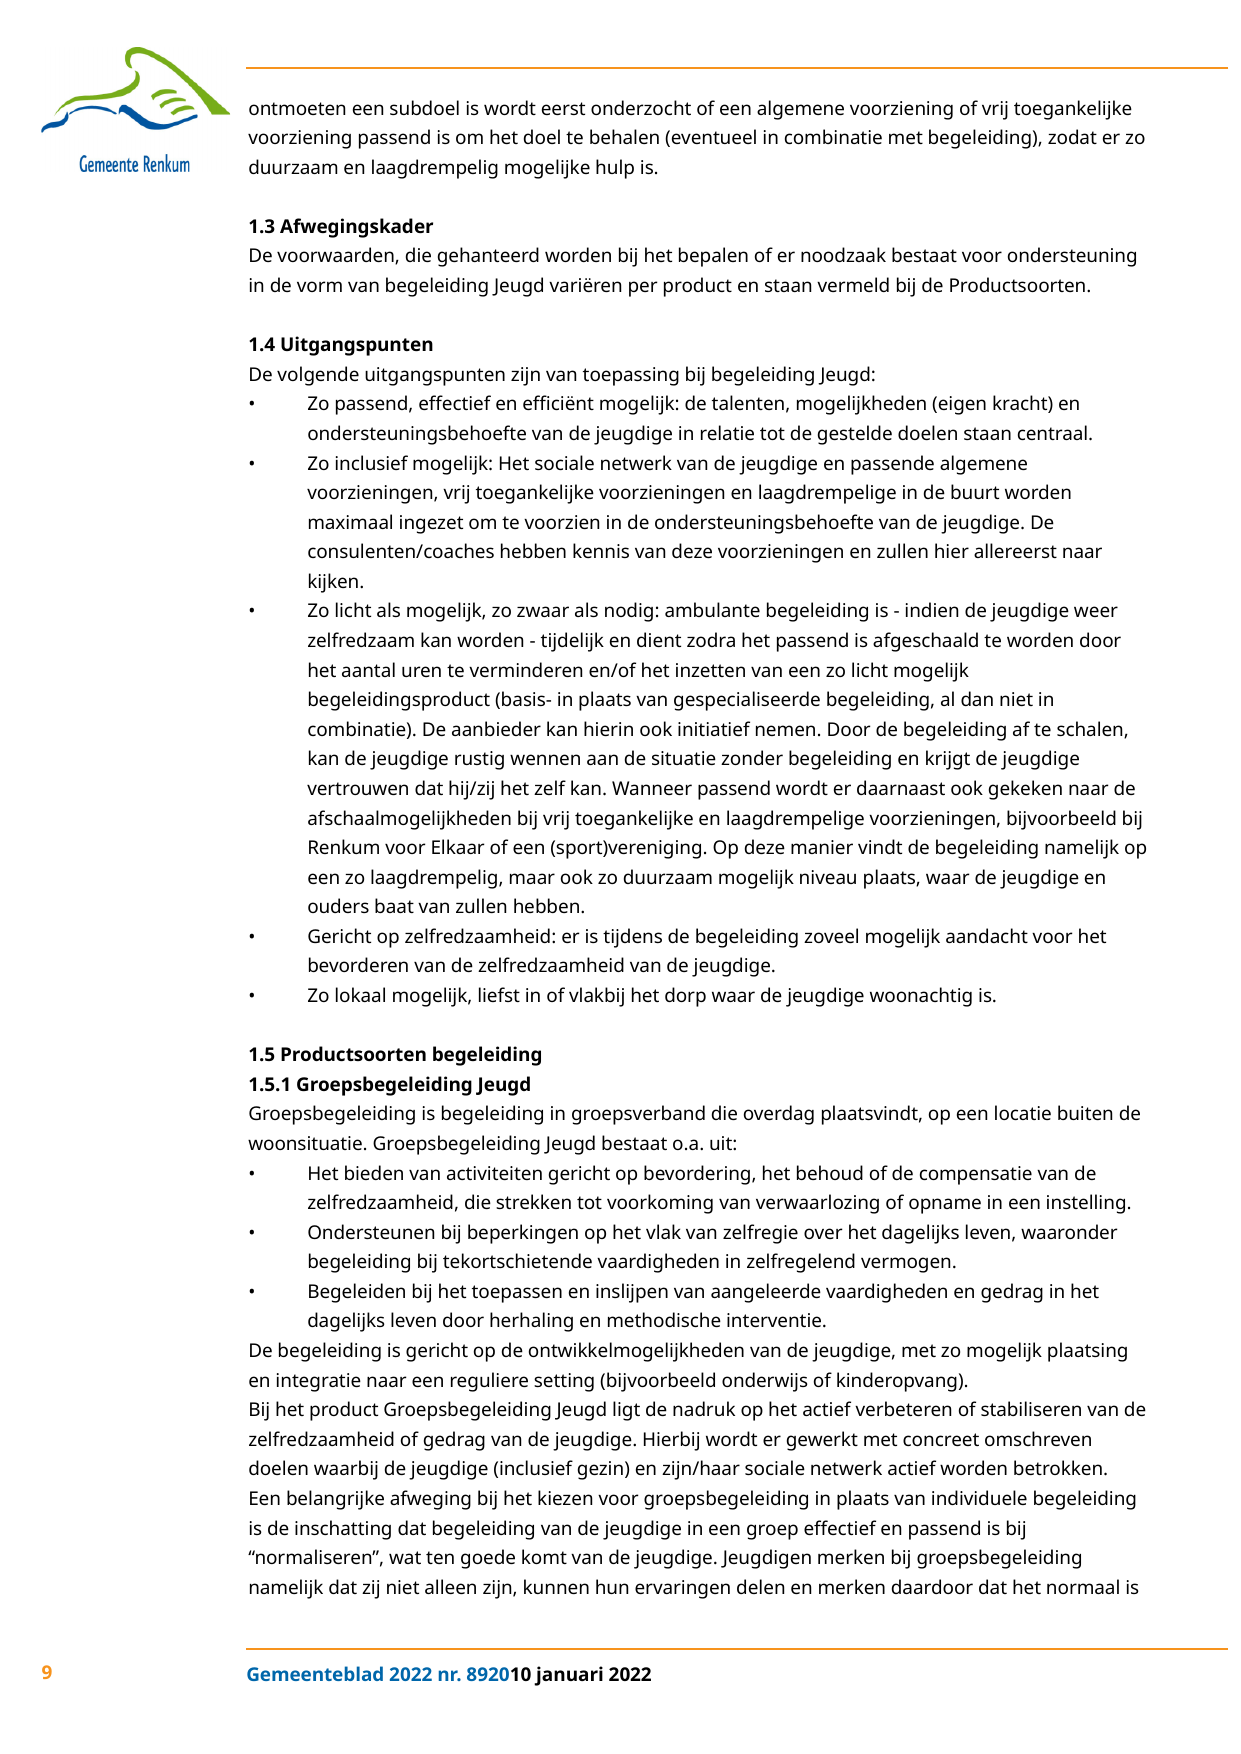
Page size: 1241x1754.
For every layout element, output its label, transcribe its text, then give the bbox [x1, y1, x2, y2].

list Zo licht als mogelijk, zo zwaar als nodig: ambulante begeleiding is - indien de jeugdige weer zelfredzaam kan worden - tijdelijk en dient zodra het passend is afgeschaald te worden door het aantal uren te verminderen en/of het inzetten van een zo licht mogelijk begeleidingsproduct (basis- in plaats van gespecialiseerde begeleiding, al dan niet in combinatie). De aanbieder kan hierin ook initiatief nemen. Door de begeleiding af te schalen, kan de jeugdige rustig wennen aan de situatie zonder begeleiding en krijgt de jeugdige vertrouwen dat hij/zij het zelf kan. Wanneer passend wordt er daarnaast ook gekeken naar de afschaalmogelijkheden bij vrij toegankelijke en laagdrempelige voorzieningen, bijvoorbeeld bij Renkum voor Elkaar of een (sport)vereniging. Op deze manier vindt de begeleiding namelijk op een zo laagdrempelig, maar ook zo duurzaam mogelijk niveau plaats, waar de jeugdige en ouders baat van zullen hebben. [248, 598, 1152, 919]
text Een belangrijke afweging bij het kiezen voor groepsbegeleiding in plaats van individuele begeleiding is de inschatting dat begeleiding van de jeugdige in een groep effectief en passend is bij “normaliseren”, wat ten goede komt van de jeugdige. Jeugdigen merken bij groepsbegeleiding namelijk dat zij niet alleen zijn, kunnen hun ervaringen delen en merken daardoor dat het normaal is [248, 1485, 1152, 1600]
text Groepsbegeleiding is begeleiding in groepsverband die overdag plaatsvindt, op een locatie buiten de woonsituatie. Groepsbegeleiding Jeugd bestaat o.a. uit: [248, 1101, 1152, 1156]
list Gericht op zelfredzaamheid: er is tijdens de begeleiding zoveel mogelijk aandacht voor het bevorderen van de zelfredzaamheid van de jeugdige. [248, 923, 1152, 978]
text De begeleiding is gericht op de ontwikkelmogelijkheden van de jeugdige, met zo mogelijk plaatsing en integratie naar een reguliere setting (bijvoorbeeld onderwijs of kinderopvang). [248, 1337, 1152, 1393]
text De voorwaarden, die gehanteerd worden bij het bepalen of er noodzaak bestaat voor ondersteuning in de vorm van begeleiding Jeugd variëren per product en staan vermeld bij de Productsoorten. [248, 243, 1152, 298]
text 1.3 Afwegingskader [248, 213, 1152, 239]
list Het bieden van activiteiten gericht op bevordering, het behoud of de compensatie van de zelfredzaamheid, die strekken tot voorkoming van verwaarlozing of opname in een instelling. [248, 1160, 1152, 1215]
text 1.4 Uitgangspunten [248, 331, 1152, 357]
list Begeleiden bij het toepassen en inslijpen van aangeleerde vaardigheden en gedrag in het dagelijks leven door herhaling en methodische interventie. [248, 1278, 1152, 1333]
text De volgende uitgangspunten zijn van toepassing bij begeleiding Jeugd: [248, 361, 1152, 387]
picture [41, 47, 231, 172]
text 1.5.1 Groepsbegeleiding Jeugd [248, 1071, 1152, 1097]
list Zo passend, effectief en efficiënt mogelijk: de talenten, mogelijkheden (eigen kracht) en ondersteuningsbehoefte van de jeugdige in relatie tot de gestelde doelen staan centraal. [248, 391, 1152, 446]
list Zo lokaal mogelijk, liefst in of vlakbij het dorp waar de jeugdige woonachtig is. [248, 982, 1152, 1008]
list Ondersteunen bij beperkingen op het vlak van zelfregie over het dagelijks leven, waaronder begeleiding bij tekortschietende vaardigheden in zelfregelend vermogen. [248, 1219, 1152, 1274]
list Zo inclusief mogelijk: Het sociale netwerk van de jeugdige en passende algemene voorzieningen, vrij toegankelijke voorzieningen en laagdrempelige in de buurt worden maximaal ingezet om te voorzien in de ondersteuningsbehoefte van de jeugdige. De consulenten/coaches hebben kennis van deze voorzieningen en zullen hier allereerst naar kijken. [248, 450, 1152, 594]
text Bij het product Groepsbegeleiding Jeugd ligt de nadruk op het actief verbeteren of stabiliseren van de zelfredzaamheid of gedrag van de jeugdige. Hierbij wordt er gewerkt met concreet omschreven doelen waarbij de jeugdige (inclusief gezin) en zijn/haar sociale netwerk actief worden betrokken. [248, 1396, 1152, 1481]
text 1.5 Productsoorten begeleiding [248, 1041, 1152, 1067]
text ontmoeten een subdoel is wordt eerst onderzocht of een algemene voorziening of vrij toegankelijke voorziening passend is om het doel te behalen (eventueel in combinatie met begeleiding), zodat er zo duurzaam en laagdrempelig mogelijke hulp is. [248, 95, 1152, 180]
